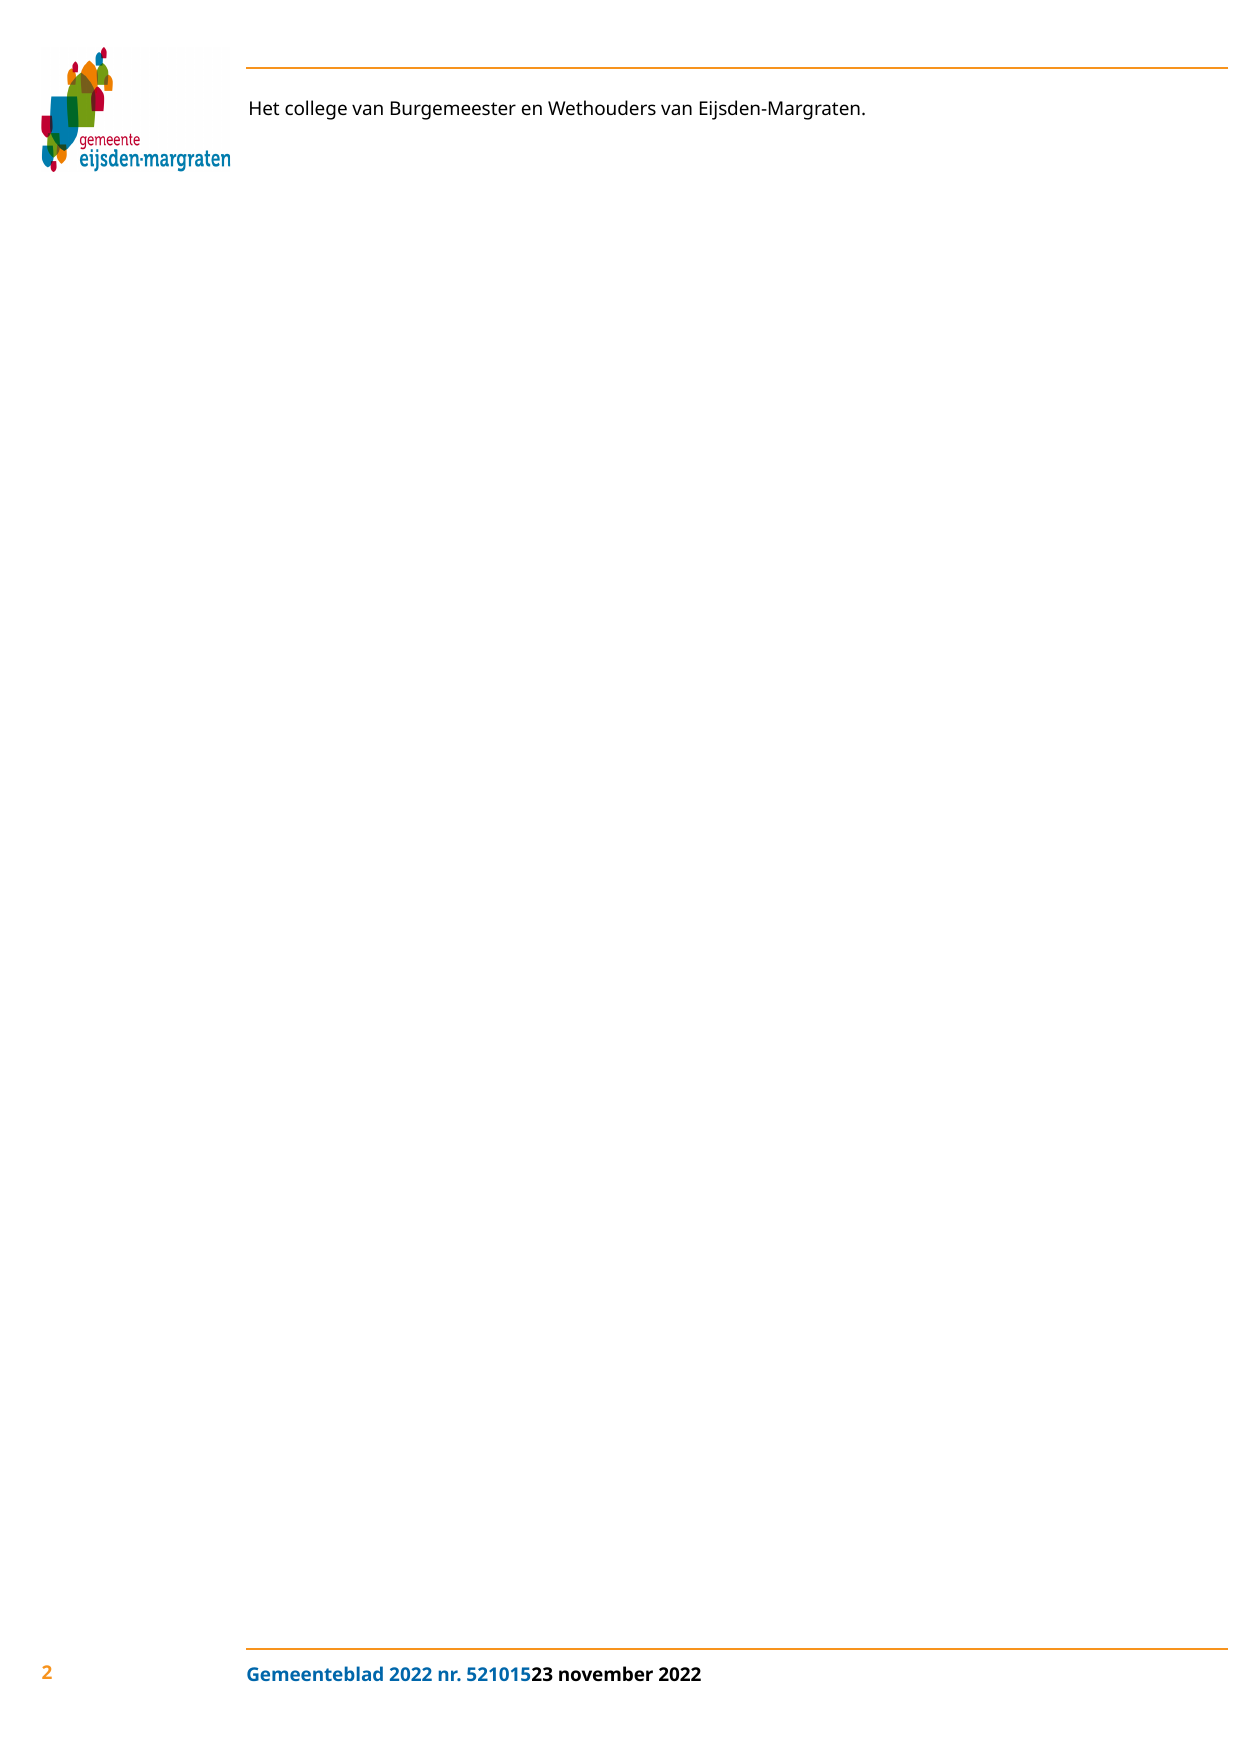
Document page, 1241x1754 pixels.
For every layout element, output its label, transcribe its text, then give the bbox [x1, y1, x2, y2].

picture [41, 47, 231, 172]
text Het college van Burgemeester en Wethouders van Eijsden-Margraten. [248, 95, 1152, 121]
